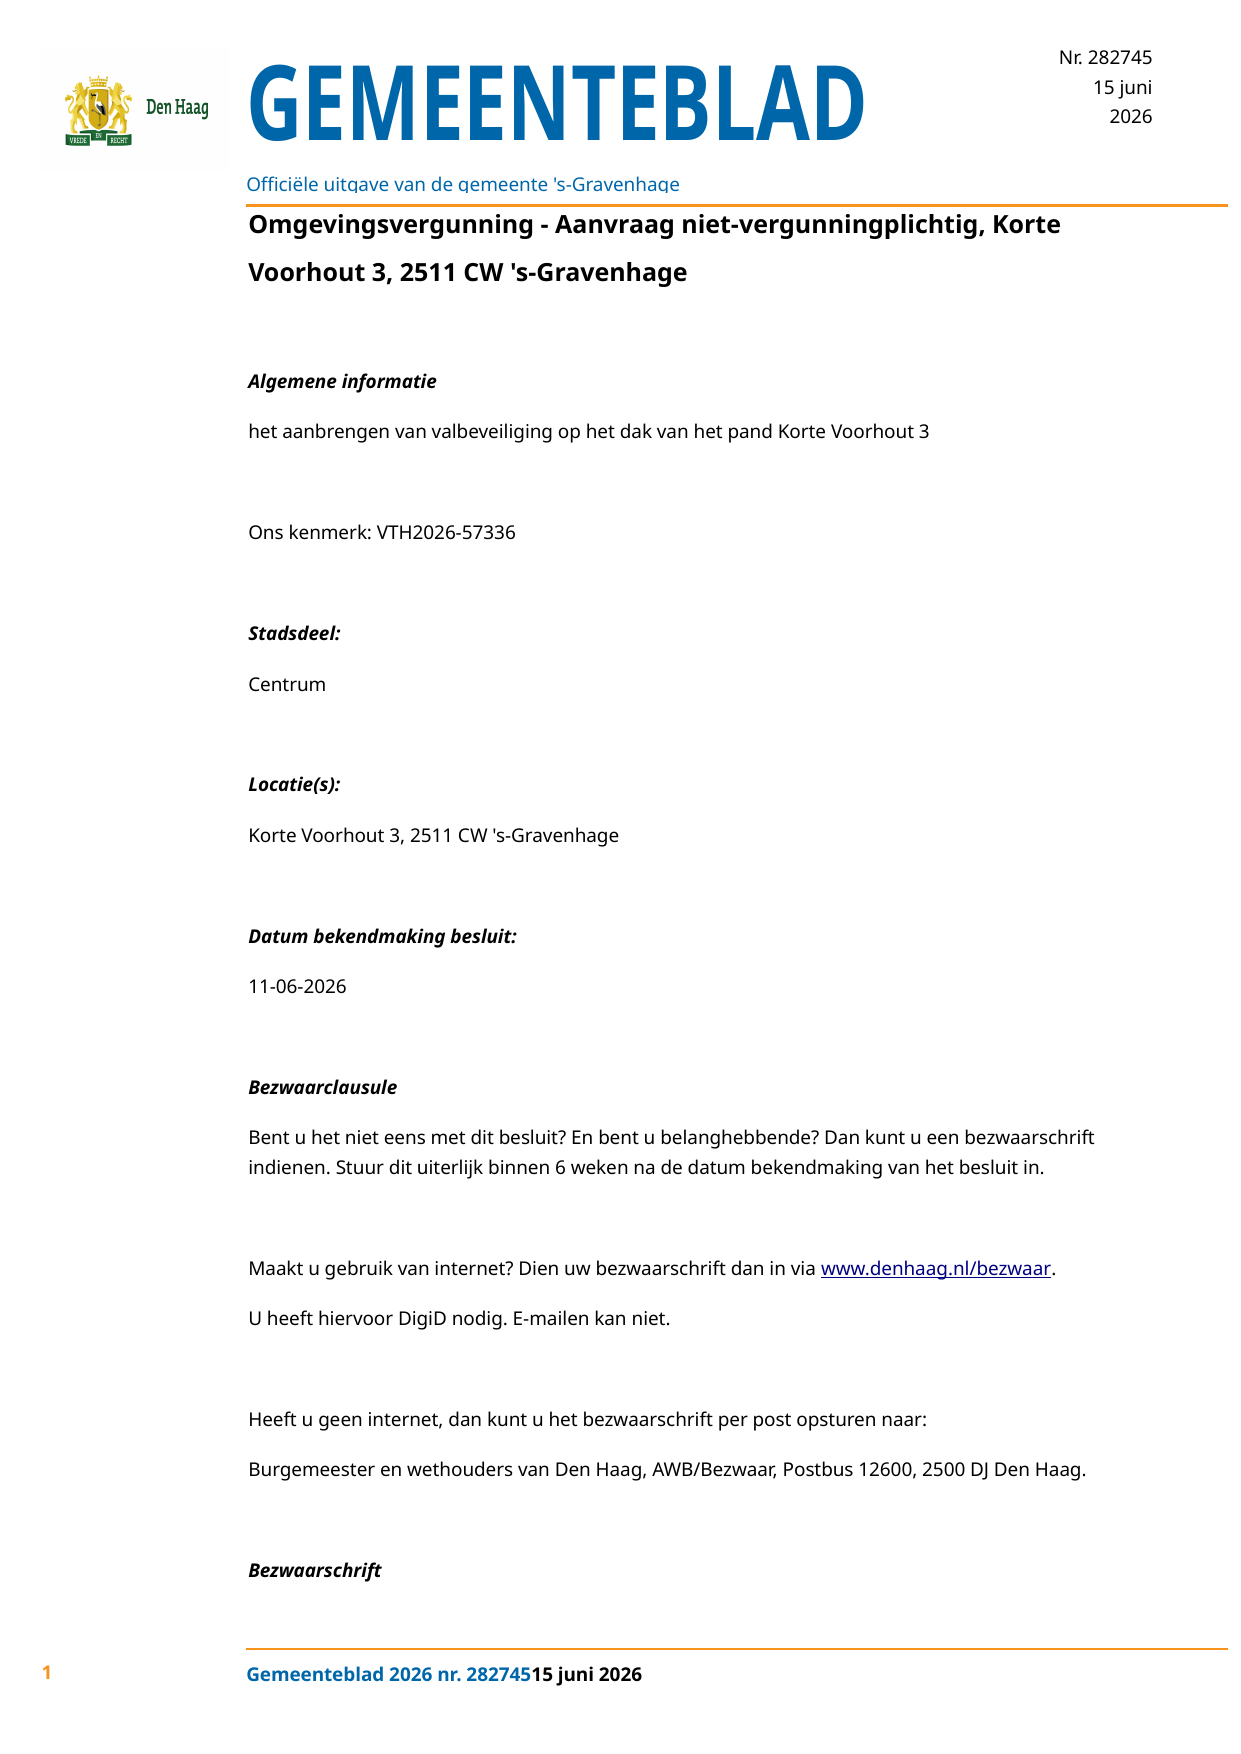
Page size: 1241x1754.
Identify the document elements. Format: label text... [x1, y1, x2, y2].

text Heeft u geen internet, dan kunt u het bezwaarschrift per post opsturen naar: [248, 1406, 1152, 1432]
text het aanbrengen van valbeveiliging op het dak van het pand Korte Voorhout 3 [248, 419, 1152, 444]
text Burgemeester en wethouders van Den Haag, AWB/Bezwaar, Postbus 12600, 2500 DJ Den Haag. [248, 1457, 1152, 1482]
text Centrum [248, 671, 1152, 697]
text Stadsdeel: [248, 620, 1152, 646]
picture [41, 47, 231, 172]
text U heeft hiervoor DigiD nodig. E-mailen kan niet. [248, 1305, 1152, 1331]
text Algemene informatie [248, 368, 1152, 394]
text Bezwaarschrift [248, 1557, 1152, 1583]
text Datum bekendmaking besluit: [248, 923, 1152, 949]
text 11-06-2026 [248, 973, 1152, 999]
text Bezwaarclausule [248, 1074, 1152, 1100]
text Ons kenmerk: VTH2026-57336 [248, 519, 1152, 545]
text Bent u het niet eens met dit besluit? En bent u belanghebbende? Dan kunt u een bezwaarschrift indienen. Stuur dit uiterlijk binnen 6 weken na de datum bekendmaking van het besluit in. [248, 1124, 1152, 1180]
text Korte Voorhout 3, 2511 CW 's-Gravenhage [248, 822, 1152, 848]
text Locatie(s): [248, 772, 1152, 797]
text Omgevingsvergunning - Aanvraag niet-vergunningplichtig, Korte Voorhout 3, 2511 CW 's-Gravenhage [248, 207, 1152, 288]
text Maakt u gebruik van internet? Dien uw bezwaarschrift dan in via www.denhaag.nl/bezwaar. [248, 1255, 1152, 1281]
